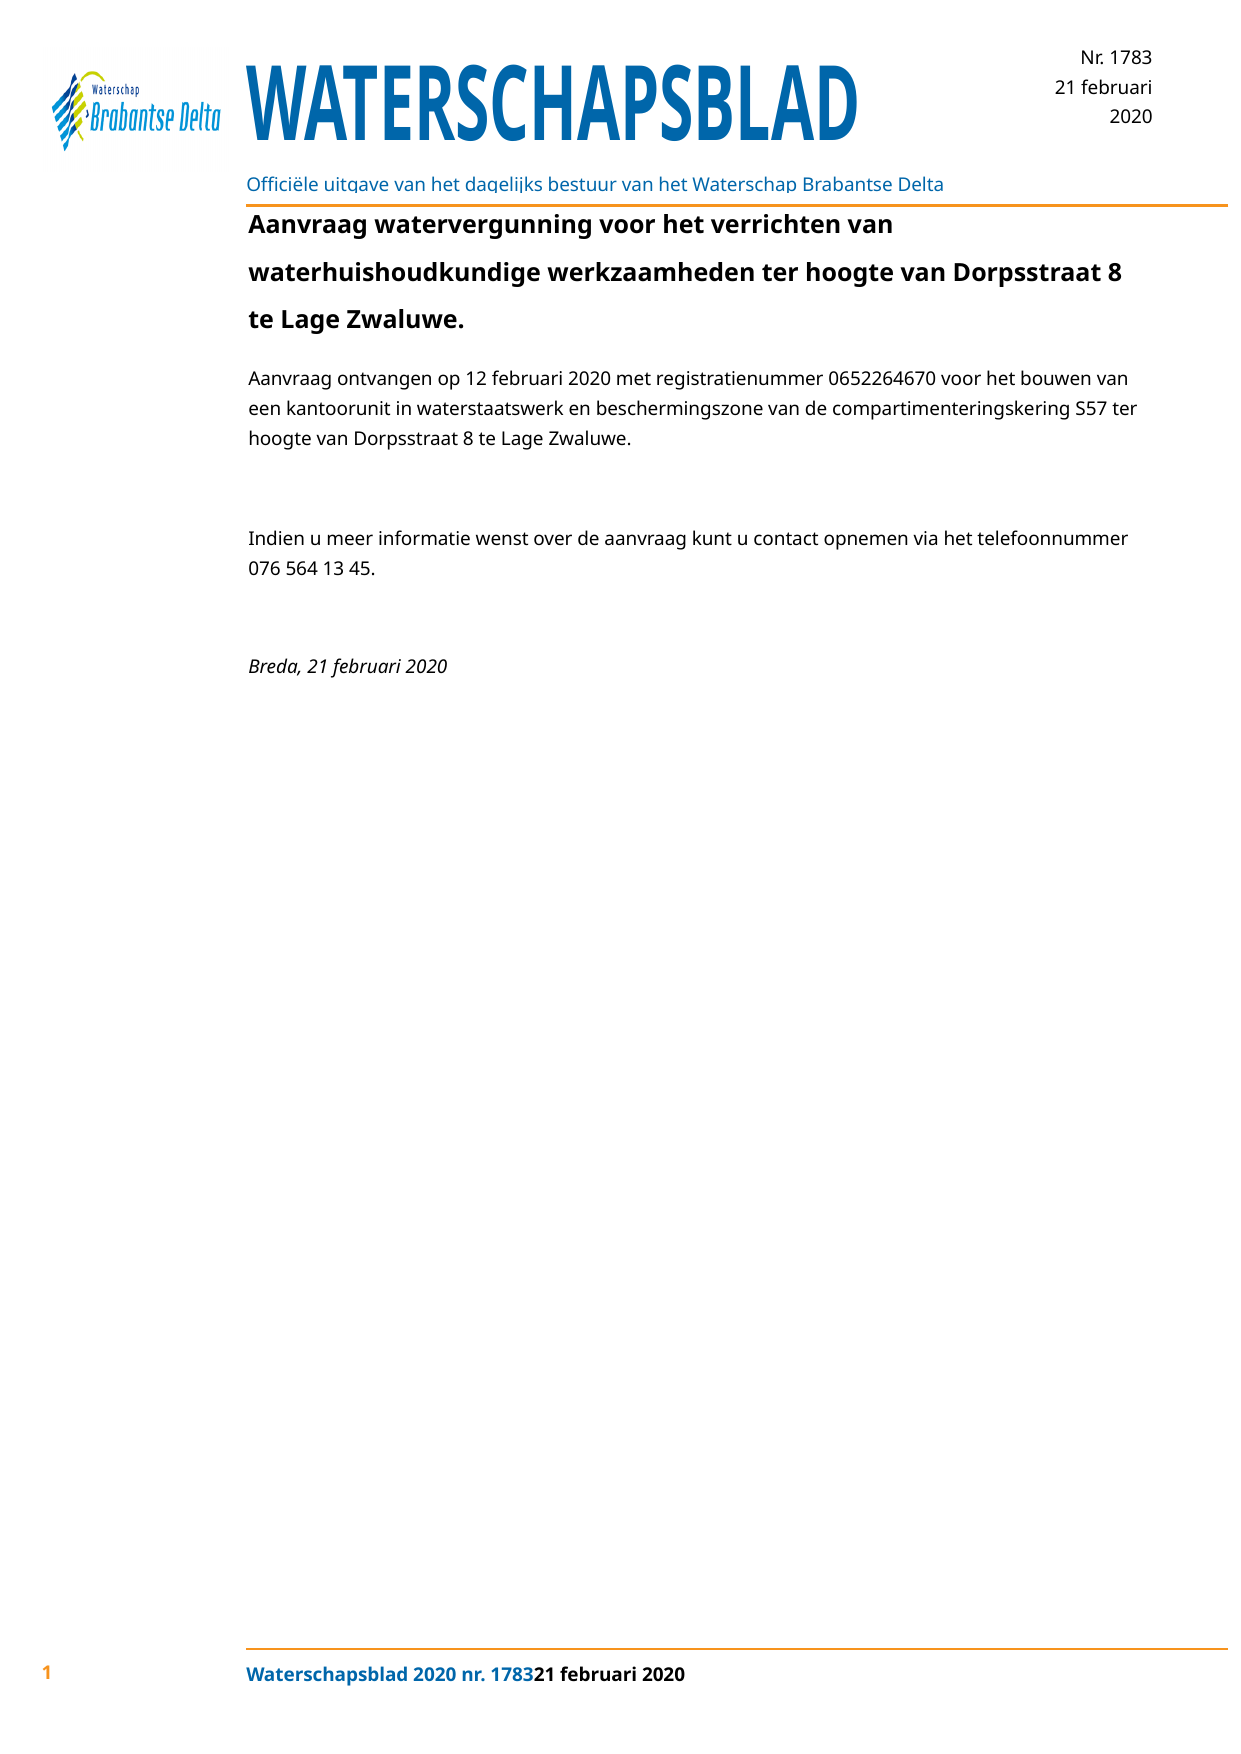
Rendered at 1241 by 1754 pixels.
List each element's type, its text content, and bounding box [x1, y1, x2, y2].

text Indien u meer informatie wenst over de aanvraag kunt u contact opnemen via het telefoonnummer 076 564 13 45. [248, 526, 1152, 581]
text Breda, 21 februari 2020 [248, 653, 1152, 679]
picture [41, 47, 231, 172]
text Aanvraag ontvangen op 12 februari 2020 met registratienummer 0652264670 voor het bouwen van een kantoorunit in waterstaatswerk en beschermingszone van de compartimenteringskering S57 ter hoogte van Dorpsstraat 8 te Lage Zwaluwe. [248, 366, 1152, 450]
text Aanvraag watervergunning voor het verrichten van waterhuishoudkundige werkzaamheden ter hoogte van Dorpsstraat 8 te Lage Zwaluwe. [248, 207, 1152, 336]
